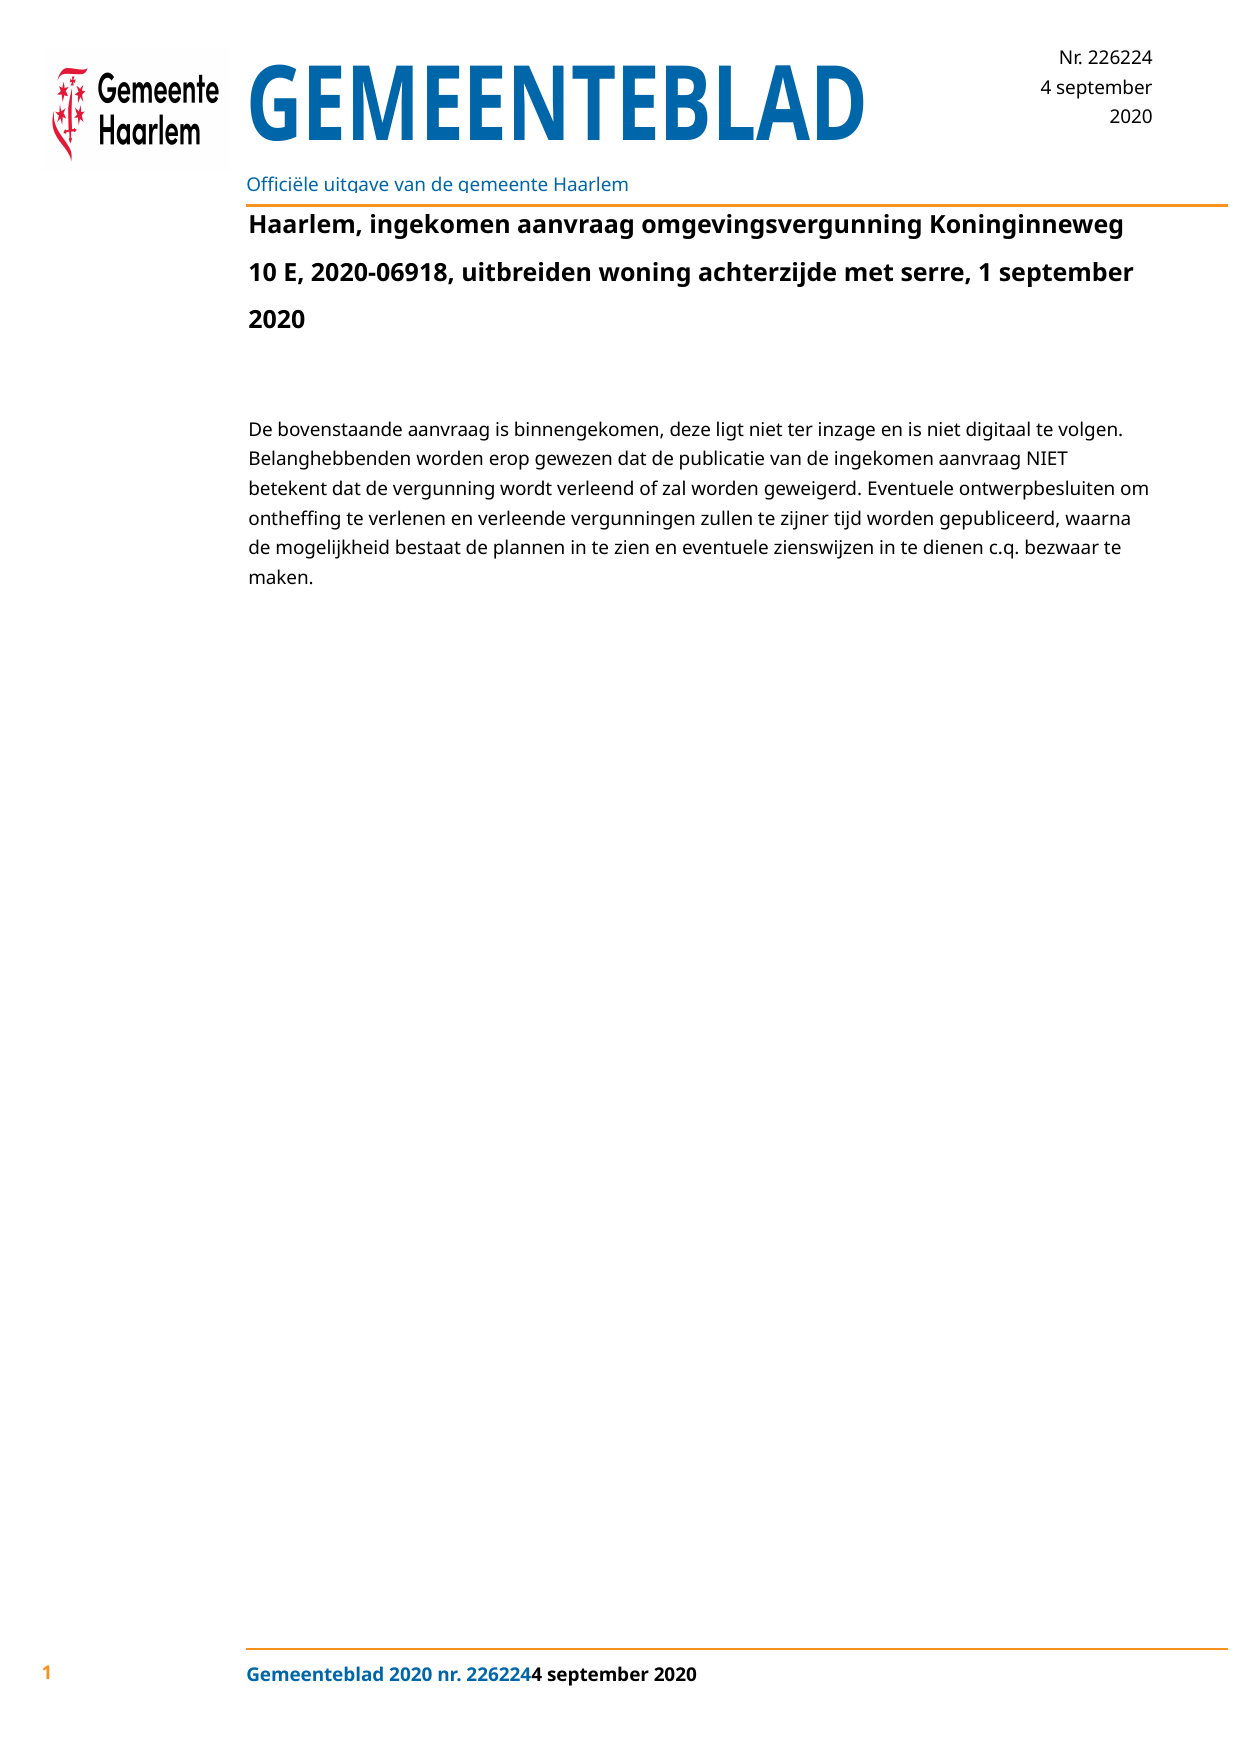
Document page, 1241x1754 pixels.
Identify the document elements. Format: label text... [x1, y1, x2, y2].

picture [41, 47, 231, 172]
text Haarlem, ingekomen aanvraag omgevingsvergunning Koninginneweg 10 E, 2020-06918, uitbreiden woning achterzijde met serre, 1 september 2020 [248, 207, 1152, 336]
text De bovenstaande aanvraag is binnengekomen, deze ligt niet ter inzage en is niet digitaal te volgen. Belanghebbenden worden erop gewezen dat de publicatie van de ingekomen aanvraag NIET betekent dat de vergunning wordt verleend of zal worden geweigerd. Eventuele ontwerpbesluiten om ontheffing te verlenen en verleende vergunningen zullen te zijner tijd worden gepubliceerd, waarna de mogelijkheid bestaat de plannen in te zien en eventuele zienswijzen in te dienen c.q. bezwaar te maken. [248, 416, 1152, 589]
